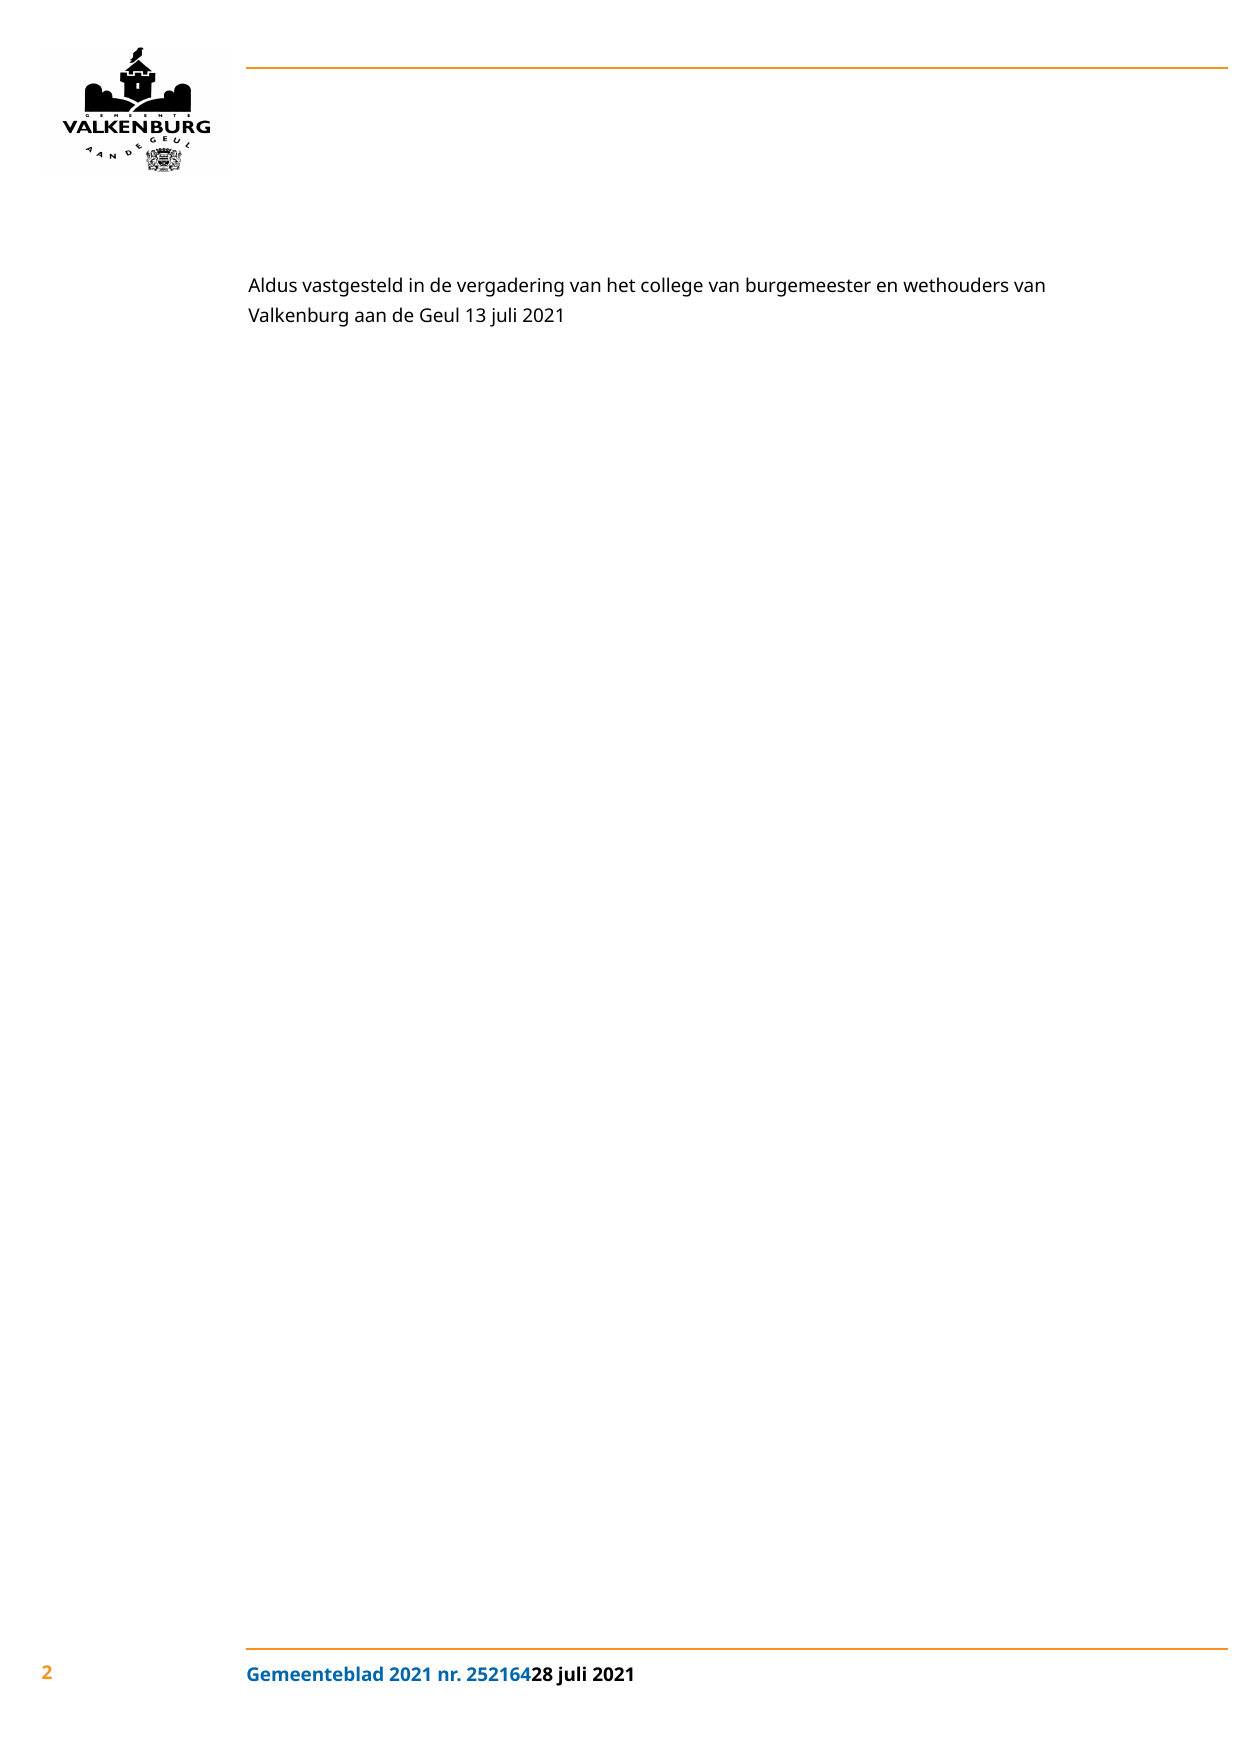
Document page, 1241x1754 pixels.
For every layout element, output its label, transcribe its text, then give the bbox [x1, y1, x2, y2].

picture [41, 47, 231, 172]
text Aldus vastgesteld in de vergadering van het college van burgemeester en wethouders van Valkenburg aan de Geul 13 juli 2021 [248, 272, 1152, 328]
